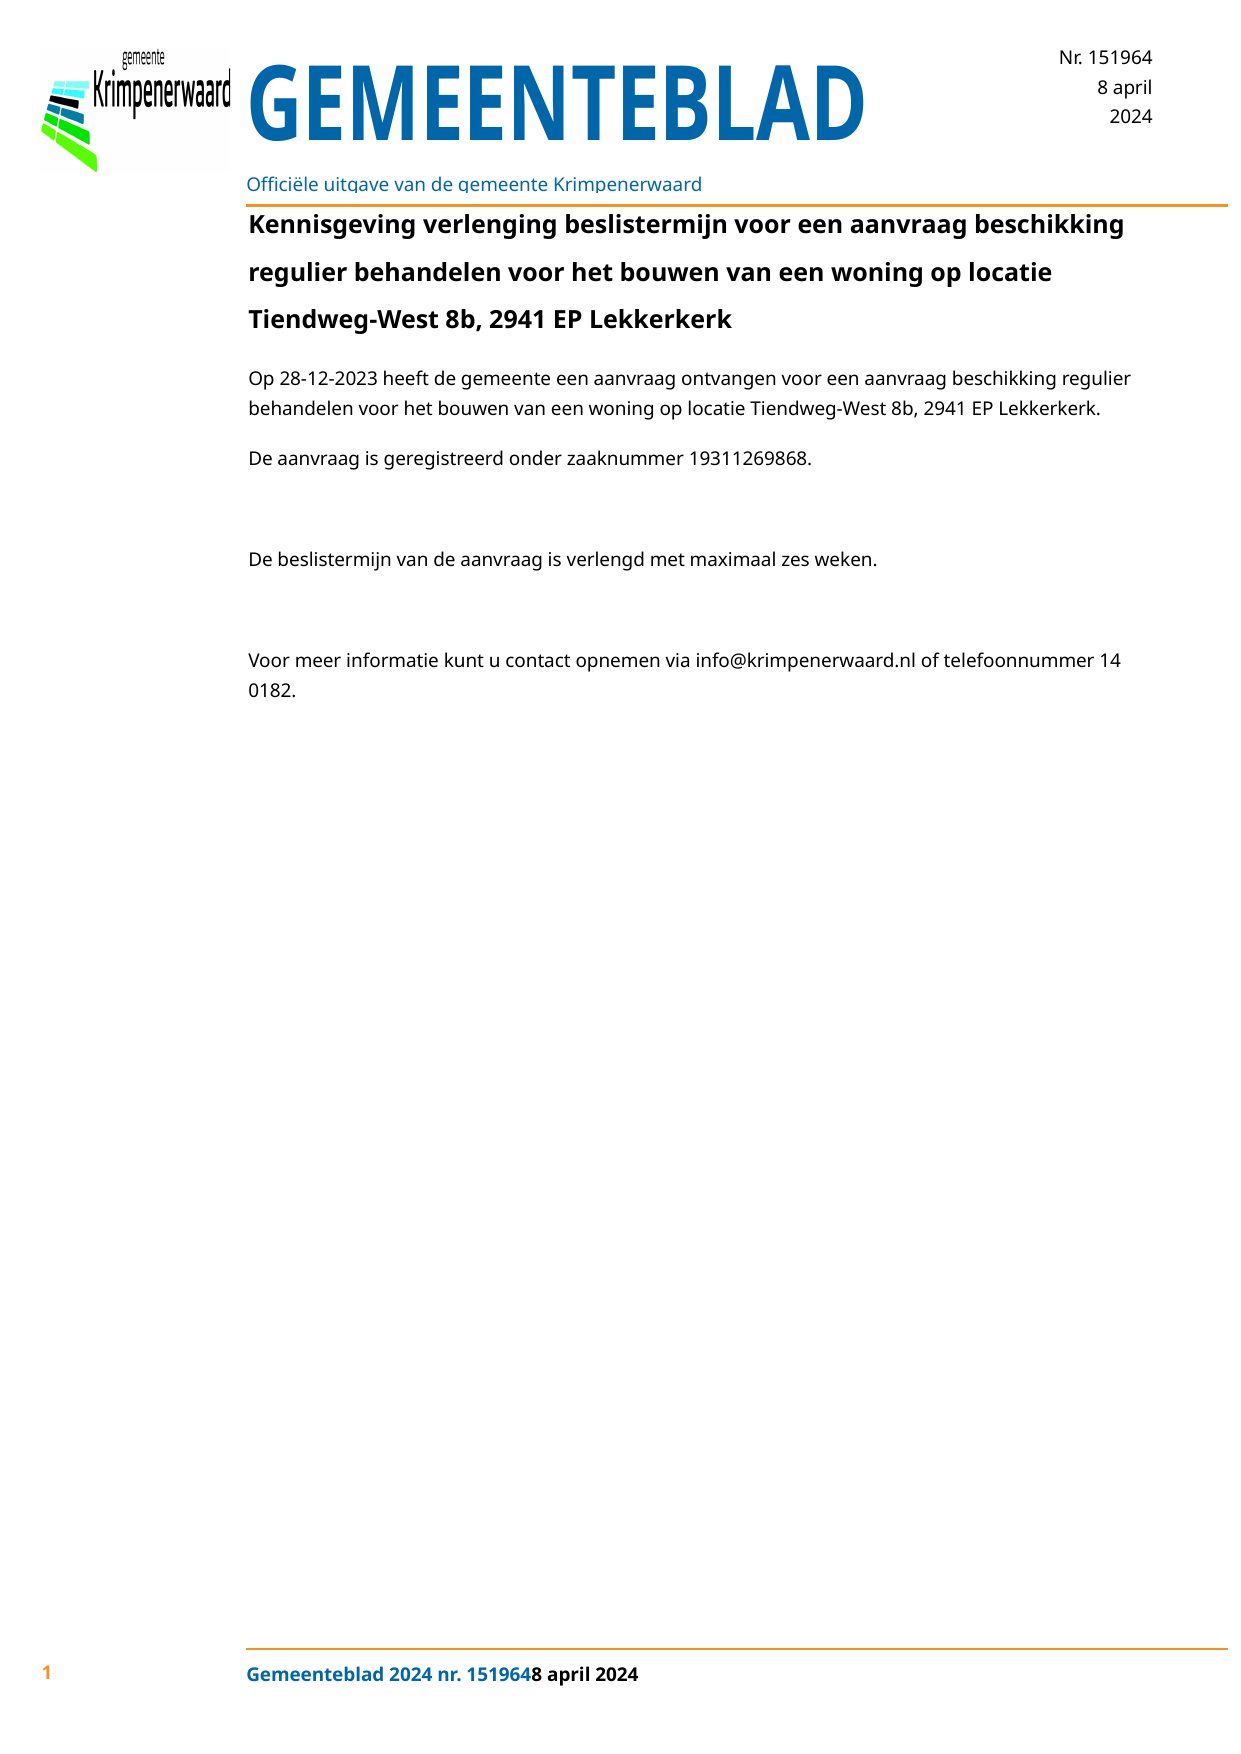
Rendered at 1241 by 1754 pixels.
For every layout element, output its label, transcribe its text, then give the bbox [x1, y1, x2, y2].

text De aanvraag is geregistreerd onder zaaknummer 19311269868. [248, 446, 1152, 471]
text Kennisgeving verlenging beslistermijn voor een aanvraag beschikking regulier behandelen voor het bouwen van een woning op locatie Tiendweg-West 8b, 2941 EP Lekkerkerk [248, 207, 1152, 336]
text De beslistermijn van de aanvraag is verlengd met maximaal zes weken. [248, 546, 1152, 572]
text Voor meer informatie kunt u contact opnemen via info@krimpenerwaard.nl of telefoonnummer 14 0182. [248, 647, 1152, 702]
picture [41, 47, 231, 172]
text Op 28-12-2023 heeft de gemeente een aanvraag ontvangen voor een aanvraag beschikking regulier behandelen voor het bouwen van een woning op locatie Tiendweg-West 8b, 2941 EP Lekkerkerk. [248, 366, 1152, 421]
